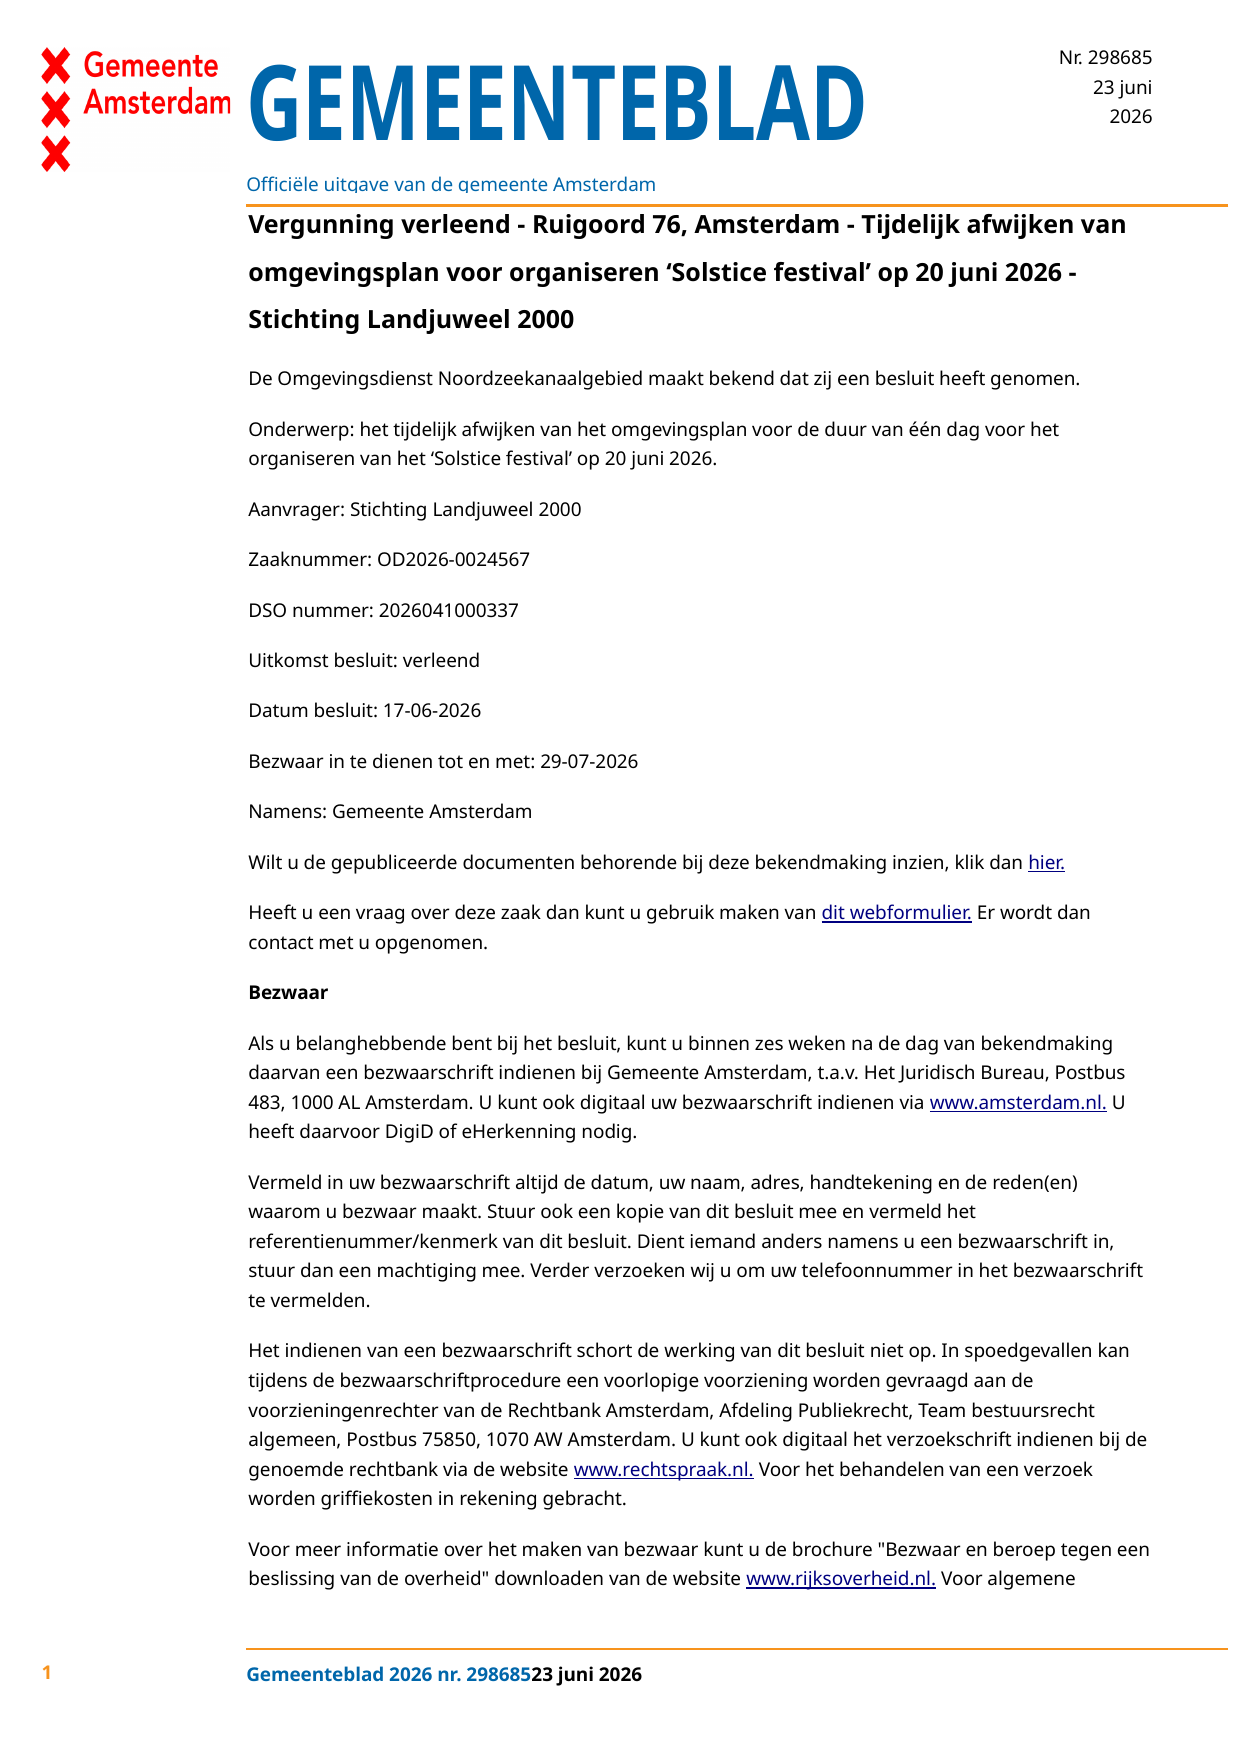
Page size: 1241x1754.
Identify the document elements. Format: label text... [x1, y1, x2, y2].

text Wilt u de gepubliceerde documenten behorende bij deze bekendmaking inzien, klik dan hier. [248, 849, 1152, 874]
text De Omgevingsdienst Noordzeekanaalgebied maakt bekend dat zij een besluit heeft genomen. [248, 366, 1152, 391]
text DSO nummer: 2026041000337 [248, 597, 1152, 622]
text Zaaknummer: OD2026-0024567 [248, 546, 1152, 572]
text Aanvrager: Stichting Landjuweel 2000 [248, 496, 1152, 522]
text Namens: Gemeente Amsterdam [248, 798, 1152, 824]
text Als u belanghebbende bent bij het besluit, kunt u binnen zes weken na de dag van bekendmaking daarvan een bezwaarschrift indienen bij Gemeente Amsterdam, t.a.v. Het Juridisch Bureau, Postbus 483, 1000 AL Amsterdam. U kunt ook digitaal uw bezwaarschrift indienen via www.amsterdam.nl. U heeft daarvoor DigiD of eHerkenning nodig. [248, 1030, 1152, 1144]
text Voor meer informatie over het maken van bezwaar kunt u de brochure "Bezwaar en beroep tegen een beslissing van de overheid" downloaden van de website www.rijksoverheid.nl. Voor algemene [248, 1536, 1152, 1591]
text Het indienen van een bezwaarschrift schort de werking van dit besluit niet op. In spoedgevallen kan tijdens de bezwaarschriftprocedure een voorlopige voorziening worden gevraagd aan de voorzieningenrechter van de Rechtbank Amsterdam, Afdeling Publiekrecht, Team bestuursrecht algemeen, Postbus 75850, 1070 AW Amsterdam. U kunt ook digitaal het verzoekschrift indienen bij de genoemde rechtbank via de website www.rechtspraak.nl. Voor het behandelen van een verzoek worden griffiekosten in rekening gebracht. [248, 1338, 1152, 1511]
text Datum besluit: 17-06-2026 [248, 698, 1152, 723]
text Bezwaar in te dienen tot en met: 29-07-2026 [248, 748, 1152, 774]
text Vermeld in uw bezwaarschrift altijd de datum, uw naam, adres, handtekening en de reden(en) waarom u bezwaar maakt. Stuur ook een kopie van dit besluit mee en vermeld het referentienummer/kenmerk van dit besluit. Dient iemand anders namens u een bezwaarschrift in, stuur dan een machtiging mee. Verder verzoeken wij u om uw telefoonnummer in het bezwaarschrift te vermelden. [248, 1169, 1152, 1313]
text Onderwerp: het tijdelijk afwijken van het omgevingsplan voor de duur van één dag voor het organiseren van het ‘Solstice festival’ op 20 juni 2026. [248, 416, 1152, 471]
picture [41, 47, 231, 172]
text Vergunning verleend - Ruigoord 76, Amsterdam - Tijdelijk afwijken van omgevingsplan voor organiseren ‘Solstice festival’ op 20 juni 2026 - Stichting Landjuweel 2000 [248, 207, 1152, 336]
text Heeft u een vraag over deze zaak dan kunt u gebruik maken van dit webformulier. Er wordt dan contact met u opgenomen. [248, 899, 1152, 954]
text Uitkomst besluit: verleend [248, 647, 1152, 673]
text Bezwaar [248, 979, 1152, 1005]
